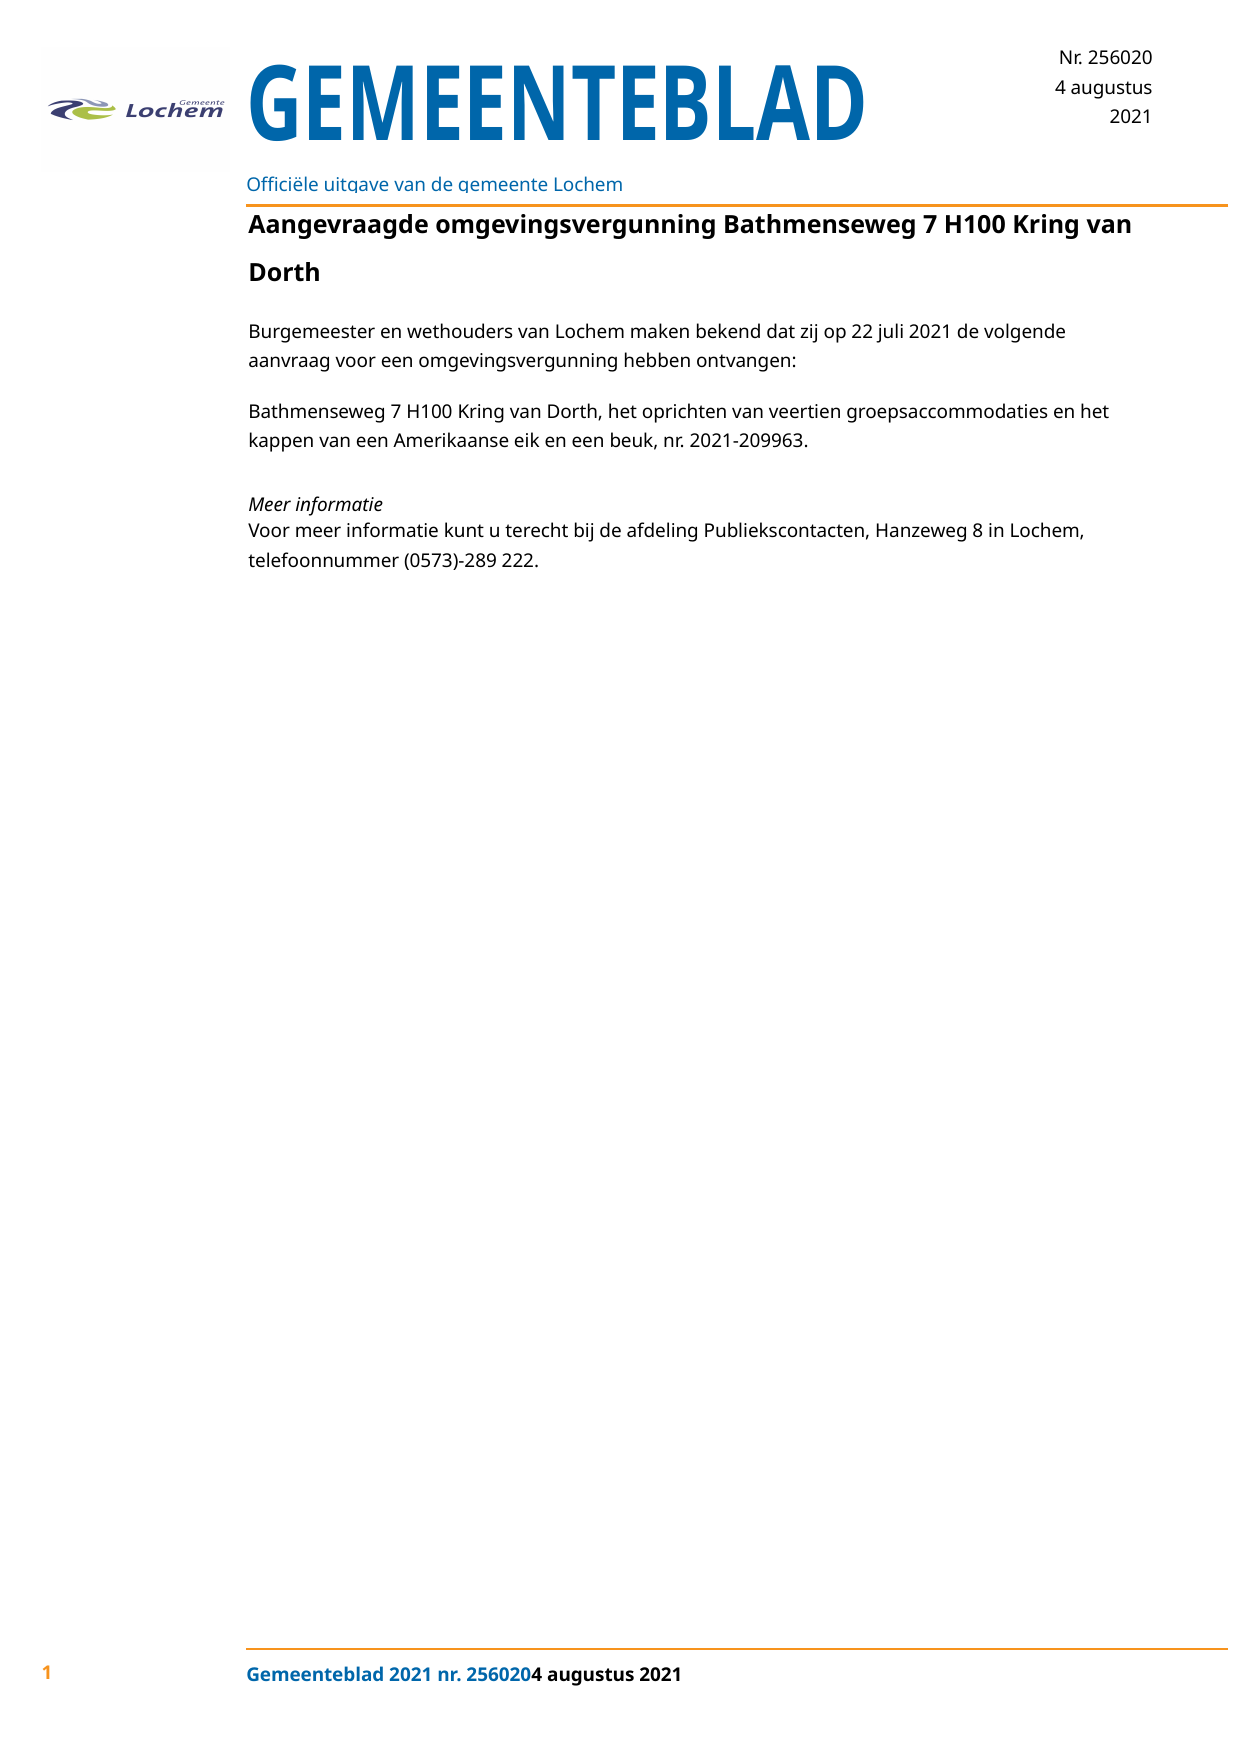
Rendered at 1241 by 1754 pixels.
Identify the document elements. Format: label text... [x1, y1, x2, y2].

text Meer informatie [248, 491, 1152, 517]
picture [41, 47, 231, 172]
text Burgemeester en wethouders van Lochem maken bekend dat zij op 22 juli 2021 de volgende aanvraag voor een omgevingsvergunning hebben ontvangen: [248, 318, 1152, 373]
text Voor meer informatie kunt u terecht bij de afdeling Publiekscontacten, Hanzeweg 8 in Lochem, telefoonnummer (0573)-289 222. [248, 517, 1152, 572]
text Bathmenseweg 7 H100 Kring van Dorth, het oprichten van veertien groepsaccommodaties en het kappen van een Amerikaanse eik en een beuk, nr. 2021-209963. [248, 398, 1152, 453]
text Aangevraagde omgevingsvergunning Bathmenseweg 7 H100 Kring van Dorth [248, 207, 1152, 288]
